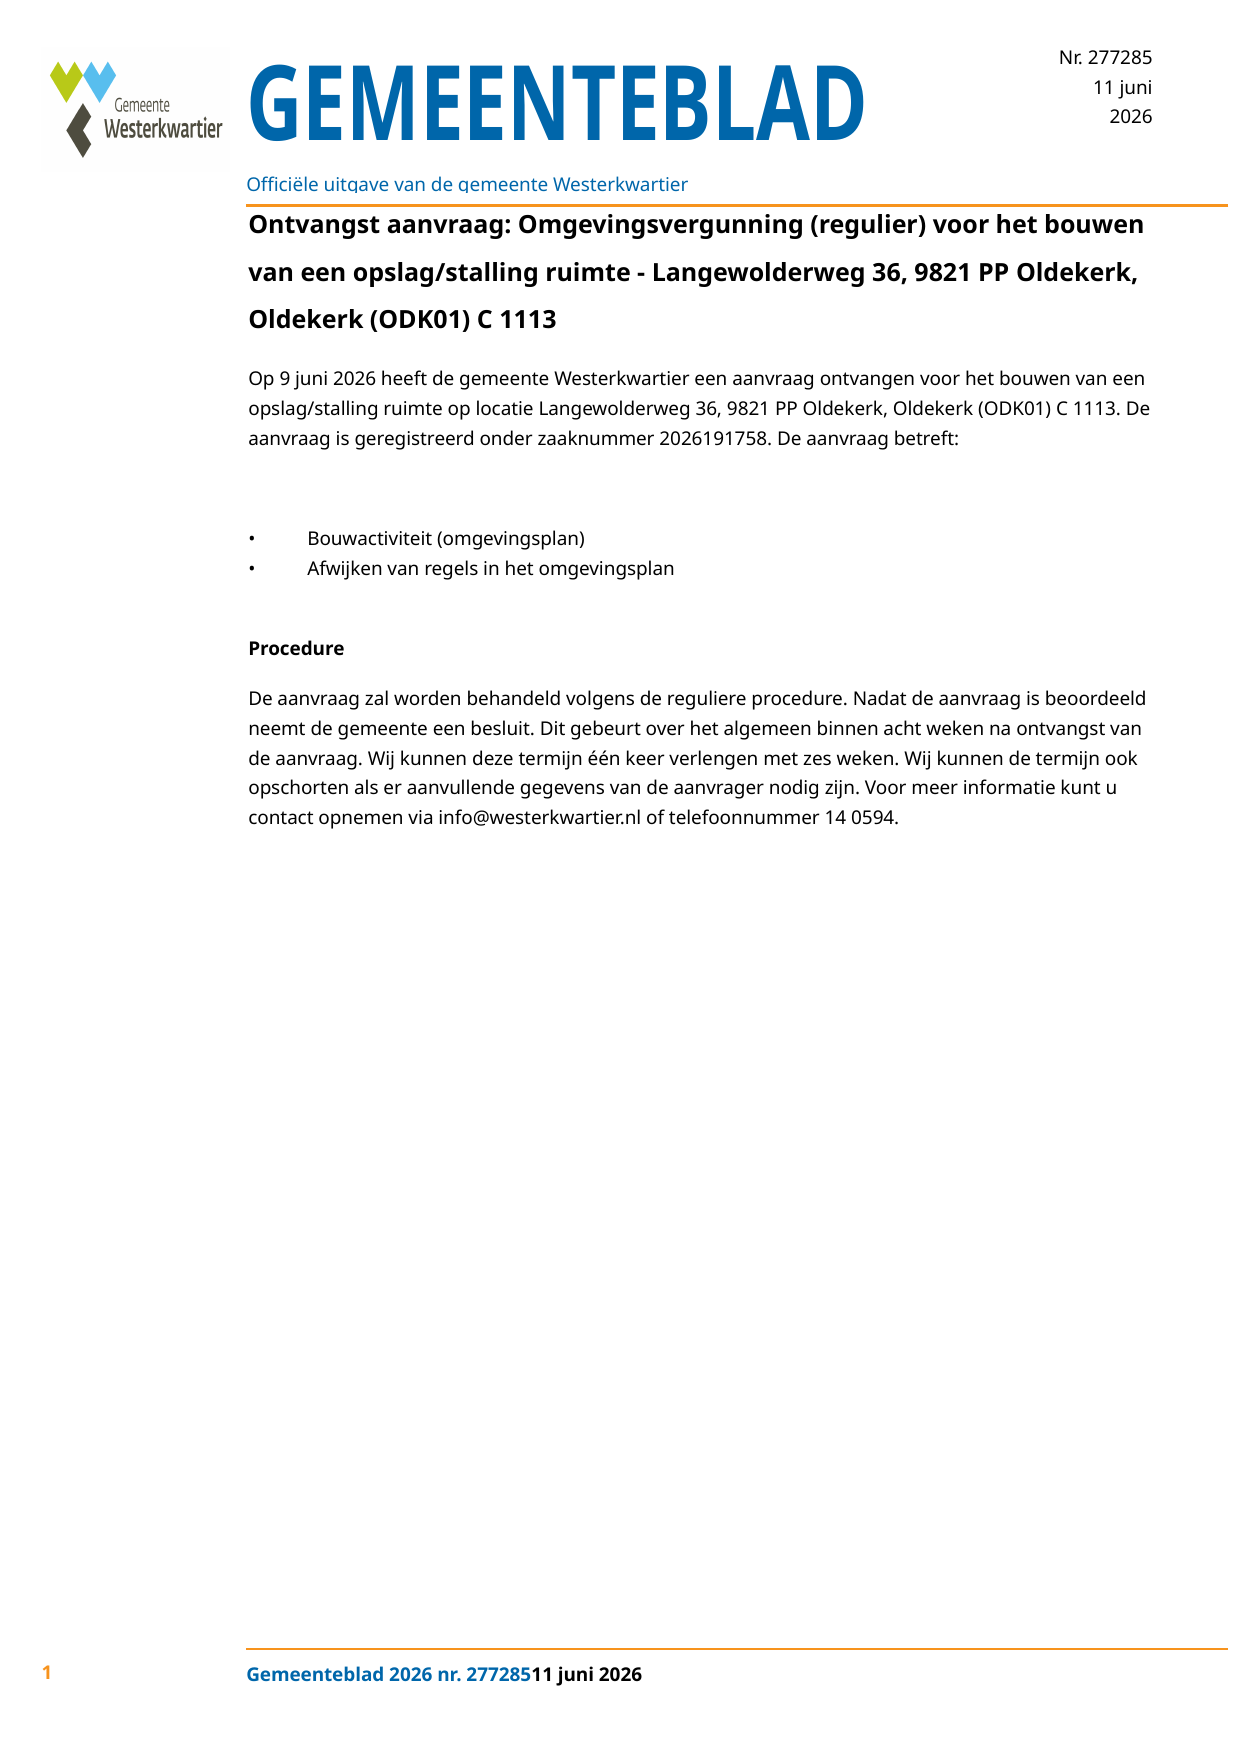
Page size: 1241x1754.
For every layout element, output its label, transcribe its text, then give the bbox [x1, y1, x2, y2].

list Bouwactiviteit (omgevingsplan) [248, 526, 1152, 551]
picture [41, 47, 231, 172]
text Procedure [248, 635, 1152, 661]
text Op 9 juni 2026 heeft de gemeente Westerkwartier een aanvraag ontvangen voor het bouwen van een opslag/stalling ruimte op locatie Langewolderweg 36, 9821 PP Oldekerk, Oldekerk (ODK01) C 1113. De aanvraag is geregistreerd onder zaaknummer 2026191758. De aanvraag betreft: [248, 366, 1152, 450]
text De aanvraag zal worden behandeld volgens de reguliere procedure. Nadat de aanvraag is beoordeeld neemt de gemeente een besluit. Dit gebeurt over het algemeen binnen acht weken na ontvangst van de aanvraag. Wij kunnen deze termijn één keer verlengen met zes weken. Wij kunnen de termijn ook opschorten als er aanvullende gegevens van de aanvrager nodig zijn. Voor meer informatie kunt u contact opnemen via info@westerkwartier.nl of telefoonnummer 14 0594. [248, 686, 1152, 829]
text Ontvangst aanvraag: Omgevingsvergunning (regulier) voor het bouwen van een opslag/stalling ruimte - Langewolderweg 36, 9821 PP Oldekerk, Oldekerk (ODK01) C 1113 [248, 207, 1152, 336]
list Afwijken van regels in het omgevingsplan [248, 555, 1152, 581]
